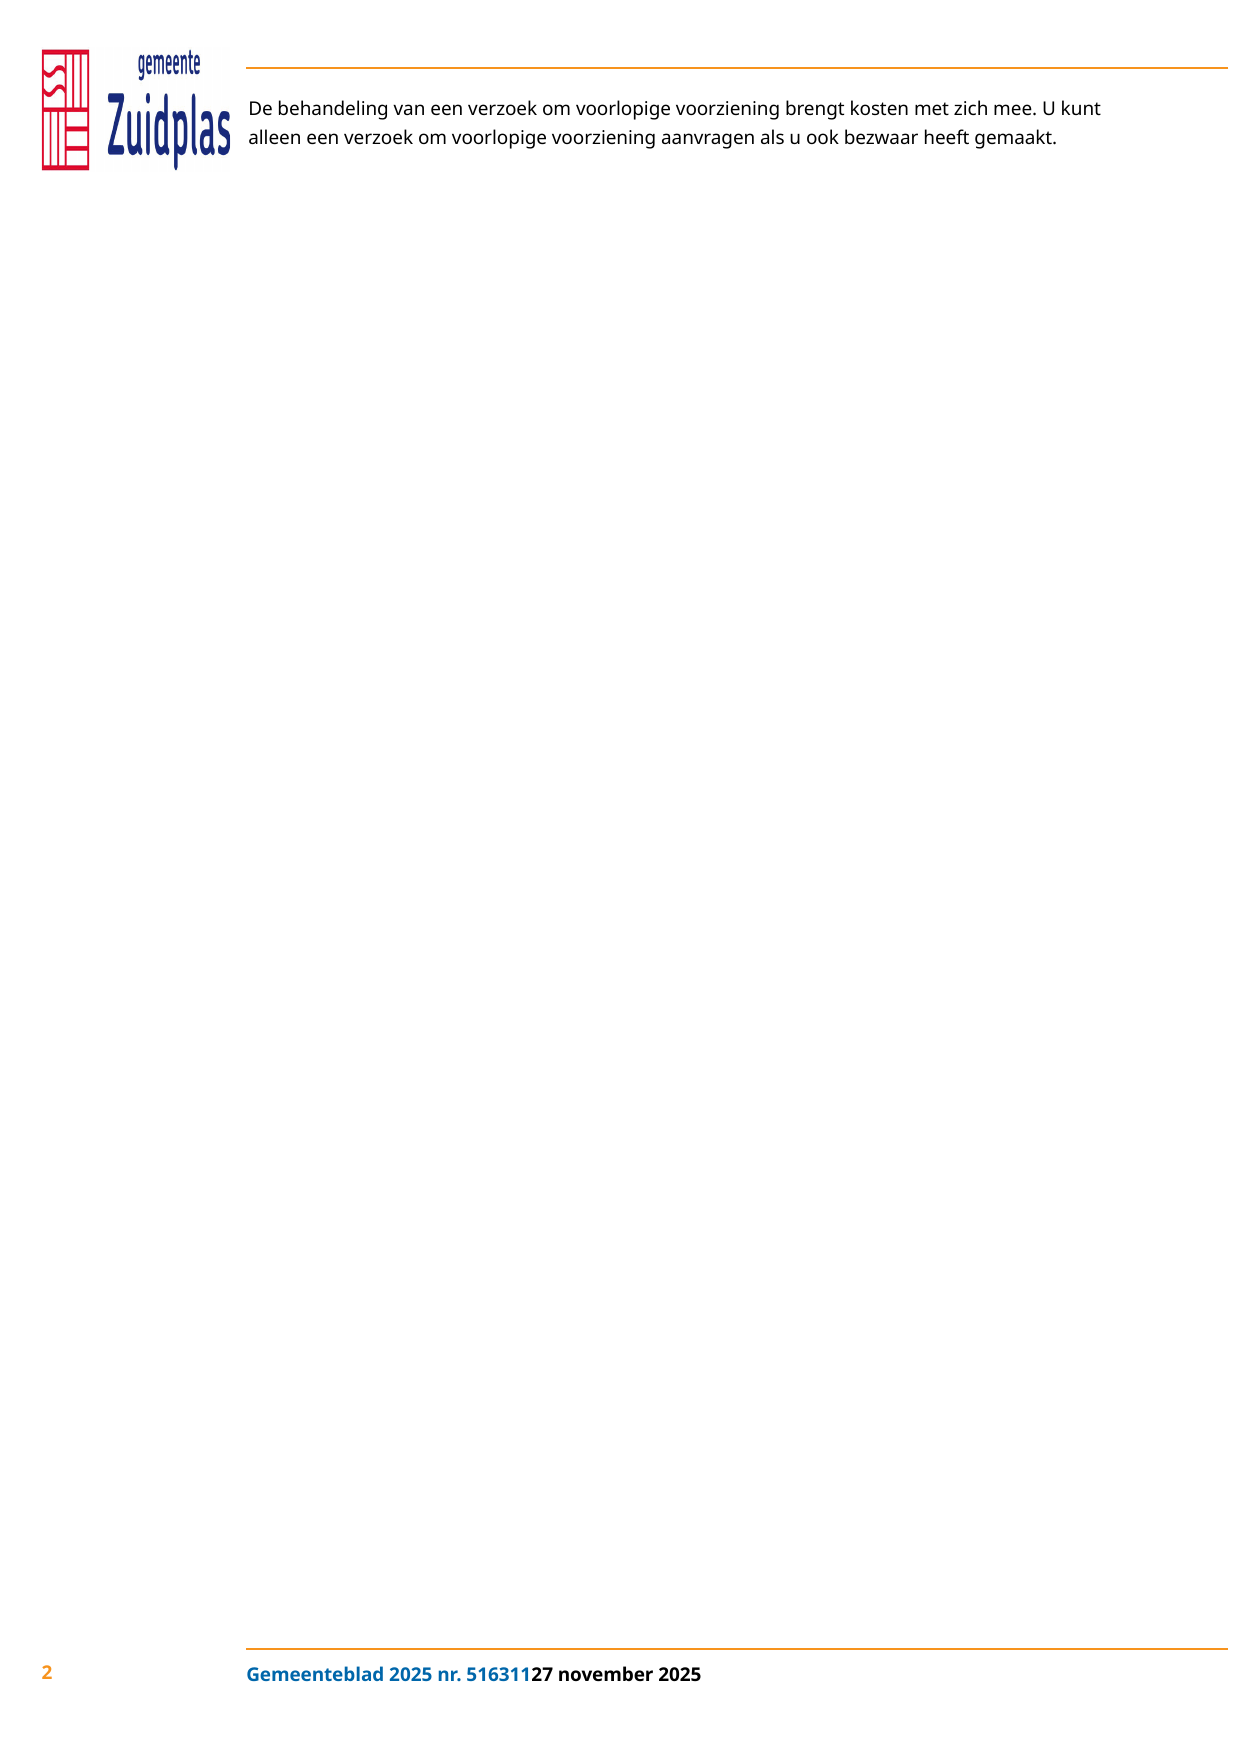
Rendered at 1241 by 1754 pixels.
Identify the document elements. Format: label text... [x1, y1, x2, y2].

picture [41, 47, 231, 172]
text De behandeling van een verzoek om voorlopige voorziening brengt kosten met zich mee. U kunt alleen een verzoek om voorlopige voorziening aanvragen als u ook bezwaar heeft gemaakt. [248, 95, 1152, 150]
